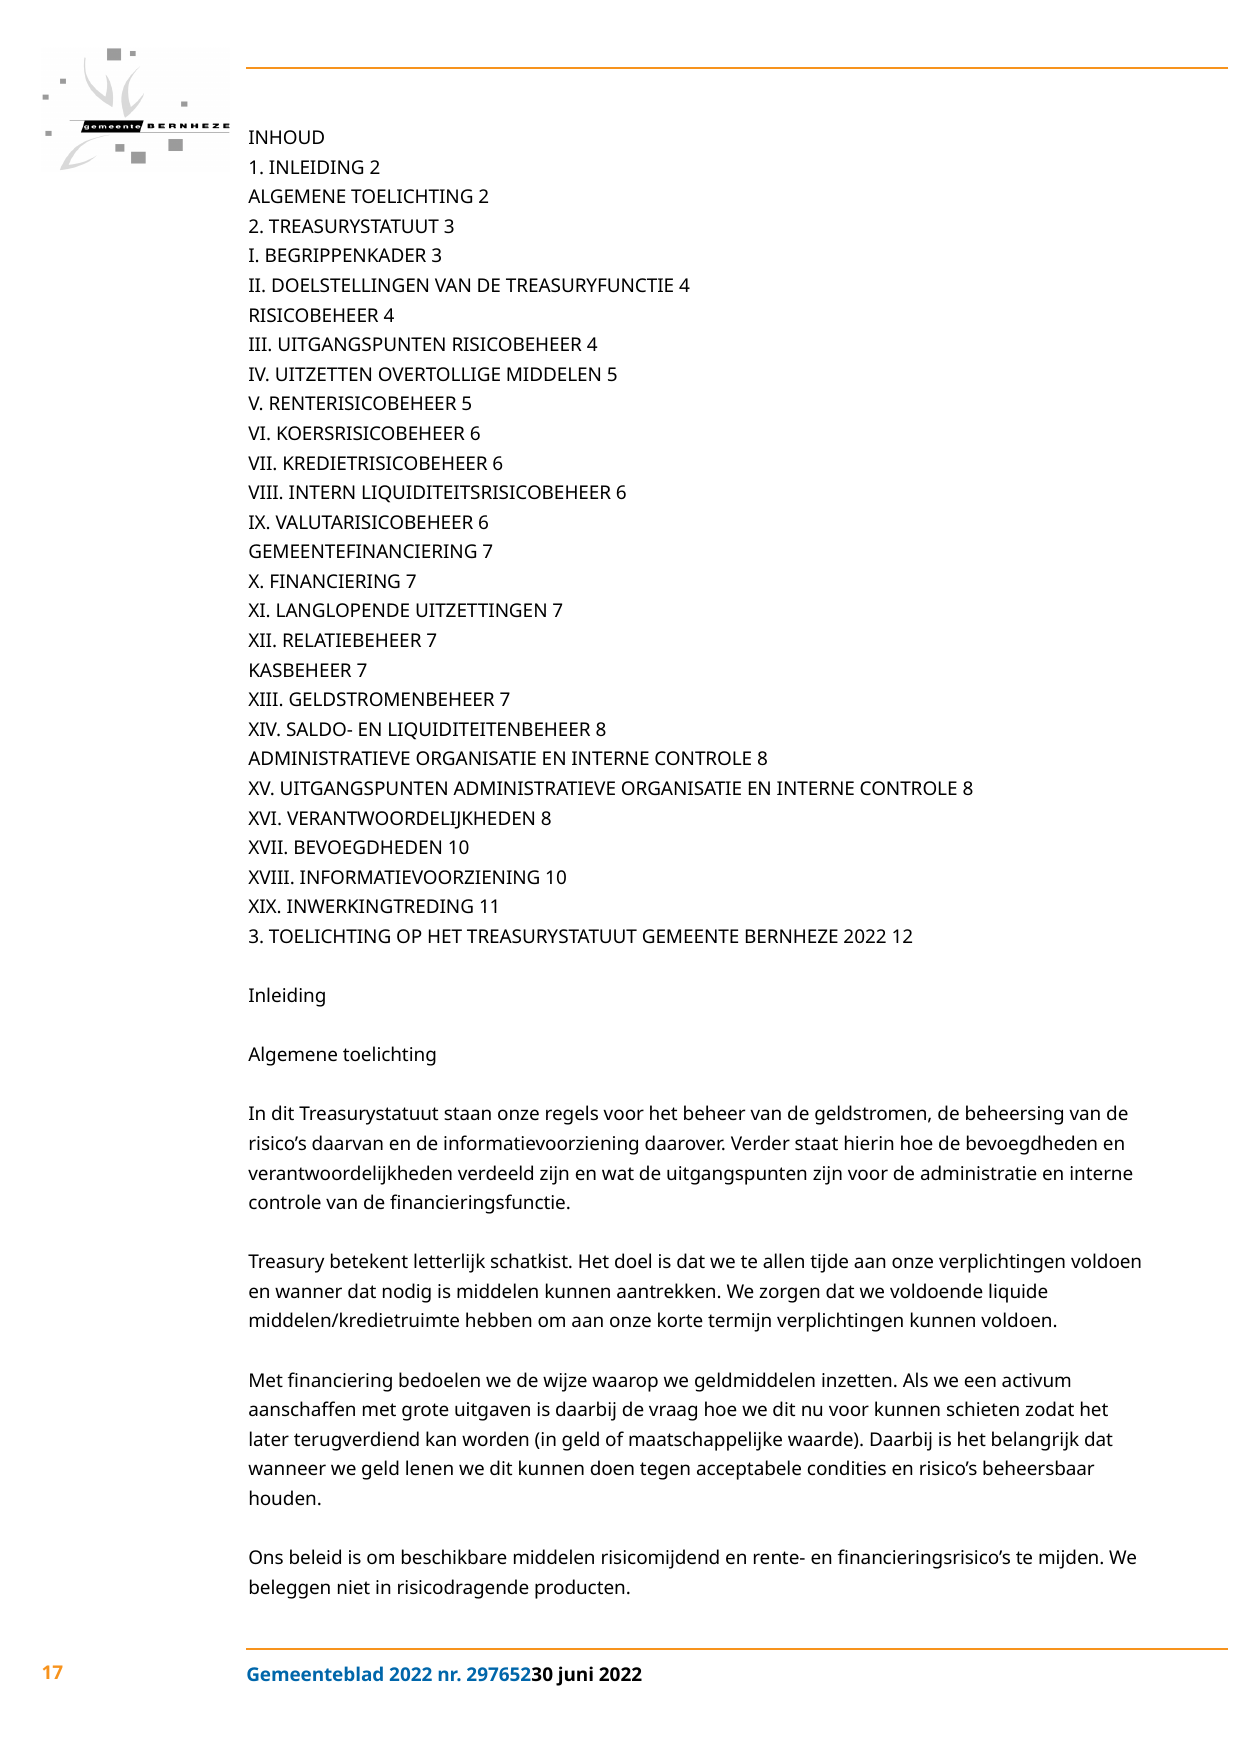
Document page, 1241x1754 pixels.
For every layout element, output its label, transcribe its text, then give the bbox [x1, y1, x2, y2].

text XIII. GELDSTROMENBEHEER 7 [248, 686, 1152, 712]
picture [41, 47, 231, 172]
text ALGEMENE TOELICHTING 2 [248, 183, 1152, 209]
text 3. TOELICHTING OP HET TREASURYSTATUUT GEMEENTE BERNHEZE 2022 12 [248, 923, 1152, 949]
text XIV. SALDO- EN LIQUIDITEITENBEHEER 8 [248, 716, 1152, 742]
text INHOUD [248, 124, 1152, 150]
text ADMINISTRATIEVE ORGANISATIE EN INTERNE CONTROLE 8 [248, 746, 1152, 771]
text Algemene toelichting [248, 1041, 1152, 1067]
text II. DOELSTELLINGEN VAN DE TREASURYFUNCTIE 4 [248, 272, 1152, 298]
text XII. RELATIEBEHEER 7 [248, 627, 1152, 653]
text XVIII. INFORMATIEVOORZIENING 10 [248, 864, 1152, 890]
text III. UITGANGSPUNTEN RISICOBEHEER 4 [248, 331, 1152, 357]
text XVI. VERANTWOORDELIJKHEDEN 8 [248, 805, 1152, 831]
text V. RENTERISICOBEHEER 5 [248, 391, 1152, 416]
text XV. UITGANGSPUNTEN ADMINISTRATIEVE ORGANISATIE EN INTERNE CONTROLE 8 [248, 775, 1152, 801]
text XVII. BEVOEGDHEDEN 10 [248, 834, 1152, 860]
text X. FINANCIERING 7 [248, 568, 1152, 594]
text Treasury betekent letterlijk schatkist. Het doel is dat we te allen tijde aan onze verplichtingen voldoen en wanner dat nodig is middelen kunnen aantrekken. We zorgen dat we voldoende liquide middelen/kredietruimte hebben om aan onze korte termijn verplichtingen kunnen voldoen. [248, 1248, 1152, 1333]
text Met financiering bedoelen we de wijze waarop we geldmiddelen inzetten. Als we een activum aanschaffen met grote uitgaven is daarbij de vraag hoe we dit nu voor kunnen schieten zodat het later terugverdiend kan worden (in geld of maatschappelijke waarde). Daarbij is het belangrijk dat wanneer we geld lenen we dit kunnen doen tegen acceptabele condities en risico’s beheersbaar houden. [248, 1367, 1152, 1511]
text VIII. INTERN LIQUIDITEITSRISICOBEHEER 6 [248, 479, 1152, 505]
text KASBEHEER 7 [248, 657, 1152, 683]
text Ons beleid is om beschikbare middelen risicomijdend en rente- en financieringsrisico’s te mijden. We beleggen niet in risicodragende producten. [248, 1544, 1152, 1600]
text XI. LANGLOPENDE UITZETTINGEN 7 [248, 598, 1152, 623]
text I. BEGRIPPENKADER 3 [248, 243, 1152, 268]
text Inleiding [248, 982, 1152, 1008]
text GEMEENTEFINANCIERING 7 [248, 538, 1152, 564]
text RISICOBEHEER 4 [248, 302, 1152, 328]
text XIX. INWERKINGTREDING 11 [248, 893, 1152, 919]
text IX. VALUTARISICOBEHEER 6 [248, 509, 1152, 535]
text VII. KREDIETRISICOBEHEER 6 [248, 450, 1152, 476]
text 2. TREASURYSTATUUT 3 [248, 213, 1152, 239]
text In dit Treasurystatuut staan onze regels voor het beheer van de geldstromen, de beheersing van de risico’s daarvan en de informatievoorziening daarover. Verder staat hierin hoe de bevoegdheden en verantwoordelijkheden verdeeld zijn en wat de uitgangspunten zijn voor de administratie en interne controle van de financieringsfunctie. [248, 1101, 1152, 1215]
text 1. INLEIDING 2 [248, 154, 1152, 180]
text VI. KOERSRISICOBEHEER 6 [248, 420, 1152, 446]
text IV. UITZETTEN OVERTOLLIGE MIDDELEN 5 [248, 361, 1152, 387]
